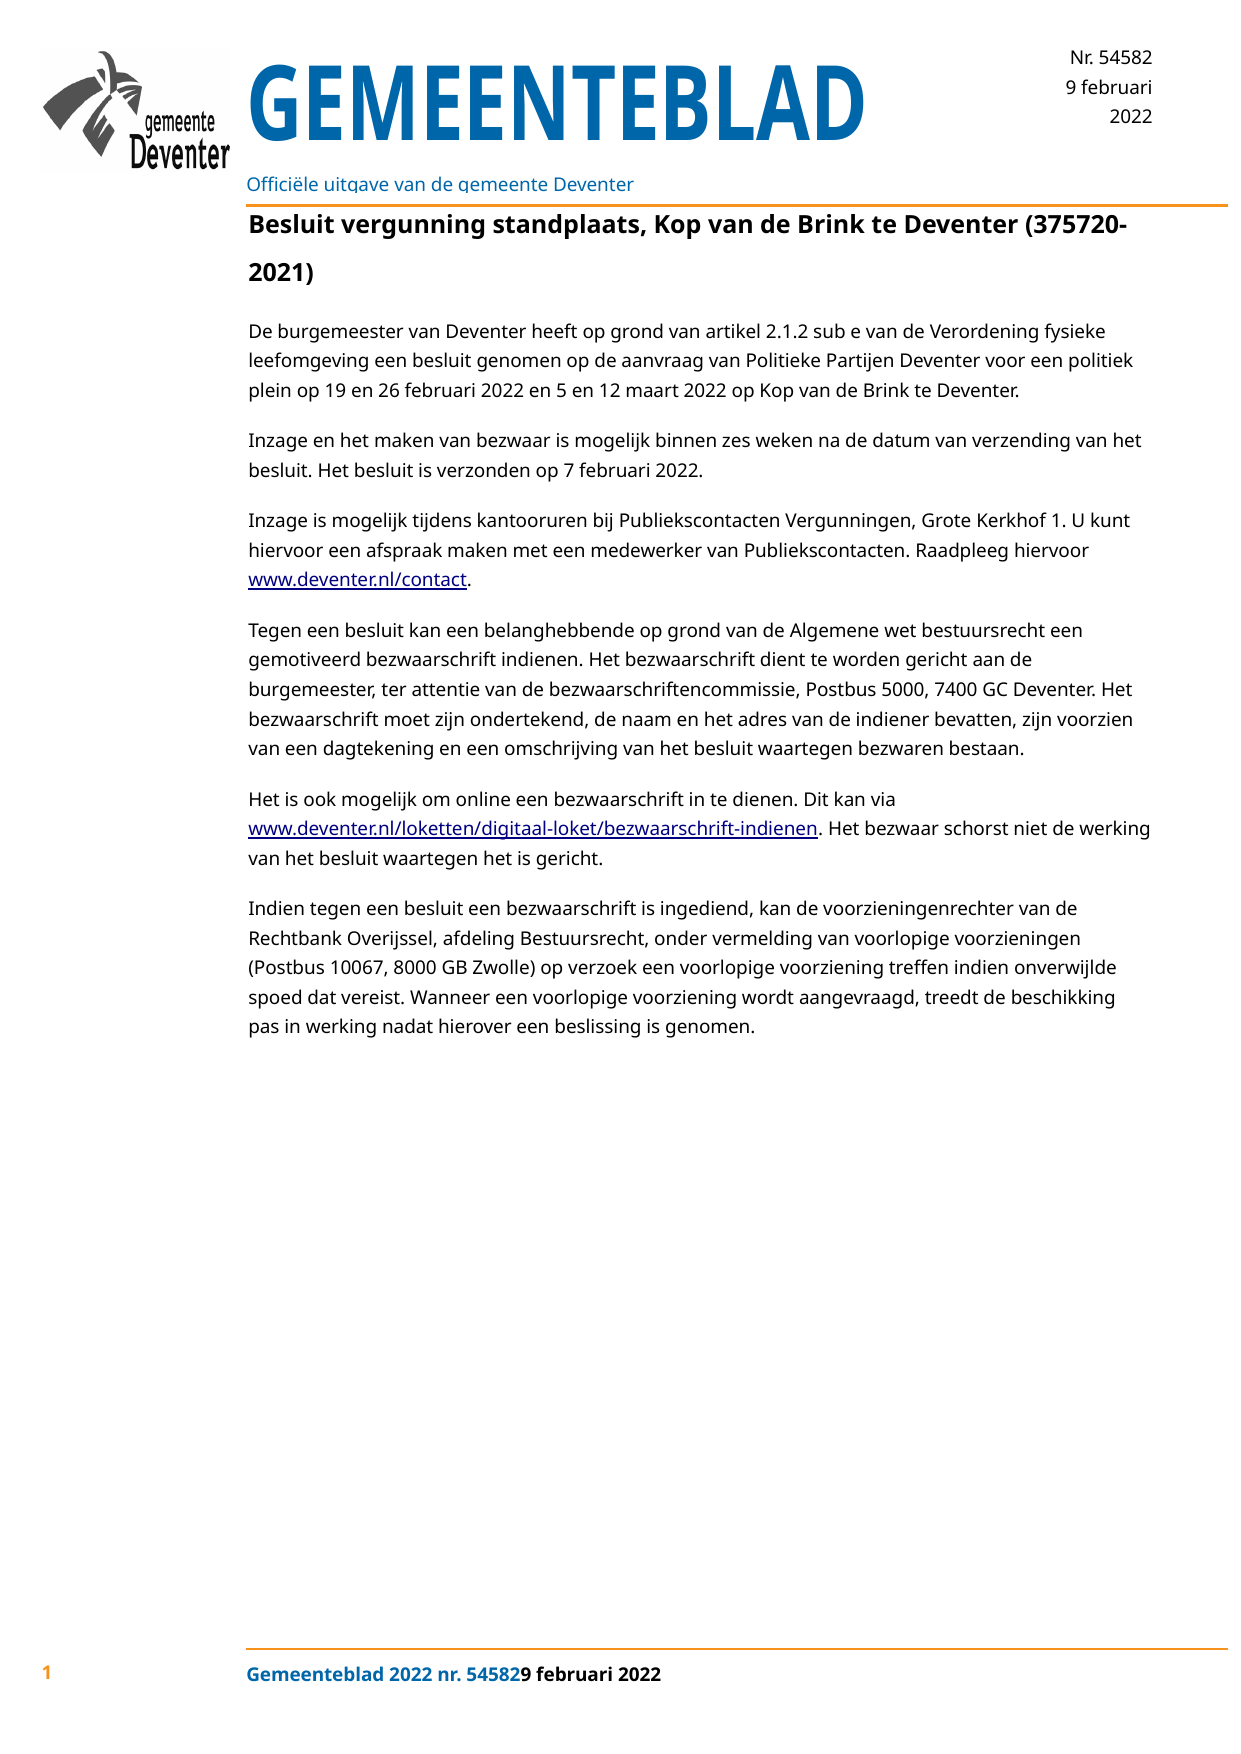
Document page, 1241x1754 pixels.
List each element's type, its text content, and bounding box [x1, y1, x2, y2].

text Inzage is mogelijk tijdens kantooruren bij Publiekscontacten Vergunningen, Grote Kerkhof 1. U kunt hiervoor een afspraak maken met een medewerker van Publiekscontacten. Raadpleeg hiervoor www.deventer.nl/contact. [248, 507, 1152, 592]
text Inzage en het maken van bezwaar is mogelijk binnen zes weken na de datum van verzending van het besluit. Het besluit is verzonden op 7 februari 2022. [248, 427, 1152, 483]
text Het is ook mogelijk om online een bezwaarschrift in te dienen. Dit kan via www.deventer.nl/loketten/digitaal-loket/bezwaarschrift-indienen. Het bezwaar schorst niet de werking van het besluit waartegen het is gericht. [248, 786, 1152, 871]
text Besluit vergunning standplaats, Kop van de Brink te Deventer (375720-2021) [248, 207, 1152, 288]
picture [41, 47, 231, 172]
text Indien tegen een besluit een bezwaarschrift is ingediend, kan de voorzieningenrechter van de Rechtbank Overijssel, afdeling Bestuursrecht, onder vermelding van voorlopige voorzieningen (Postbus 10067, 8000 GB Zwolle) op verzoek een voorlopige voorziening treffen indien onverwijlde spoed dat vereist. Wanneer een voorlopige voorziening wordt aangevraagd, treedt de beschikking pas in werking nadat hierover een beslissing is genomen. [248, 895, 1152, 1039]
text Tegen een besluit kan een belanghebbende op grond van de Algemene wet bestuursrecht een gemotiveerd bezwaarschrift indienen. Het bezwaarschrift dient te worden gericht aan de burgemeester, ter attentie van de bezwaarschriftencommissie, Postbus 5000, 7400 GC Deventer. Het bezwaarschrift moet zijn ondertekend, de naam en het adres van de indiener bevatten, zijn voorzien van een dagtekening en een omschrijving van het besluit waartegen bezwaren bestaan. [248, 617, 1152, 761]
text De burgemeester van Deventer heeft op grond van artikel 2.1.2 sub e van de Verordening fysieke leefomgeving een besluit genomen op de aanvraag van Politieke Partijen Deventer voor een politiek plein op 19 en 26 februari 2022 en 5 en 12 maart 2022 op Kop van de Brink te Deventer. [248, 318, 1152, 403]
